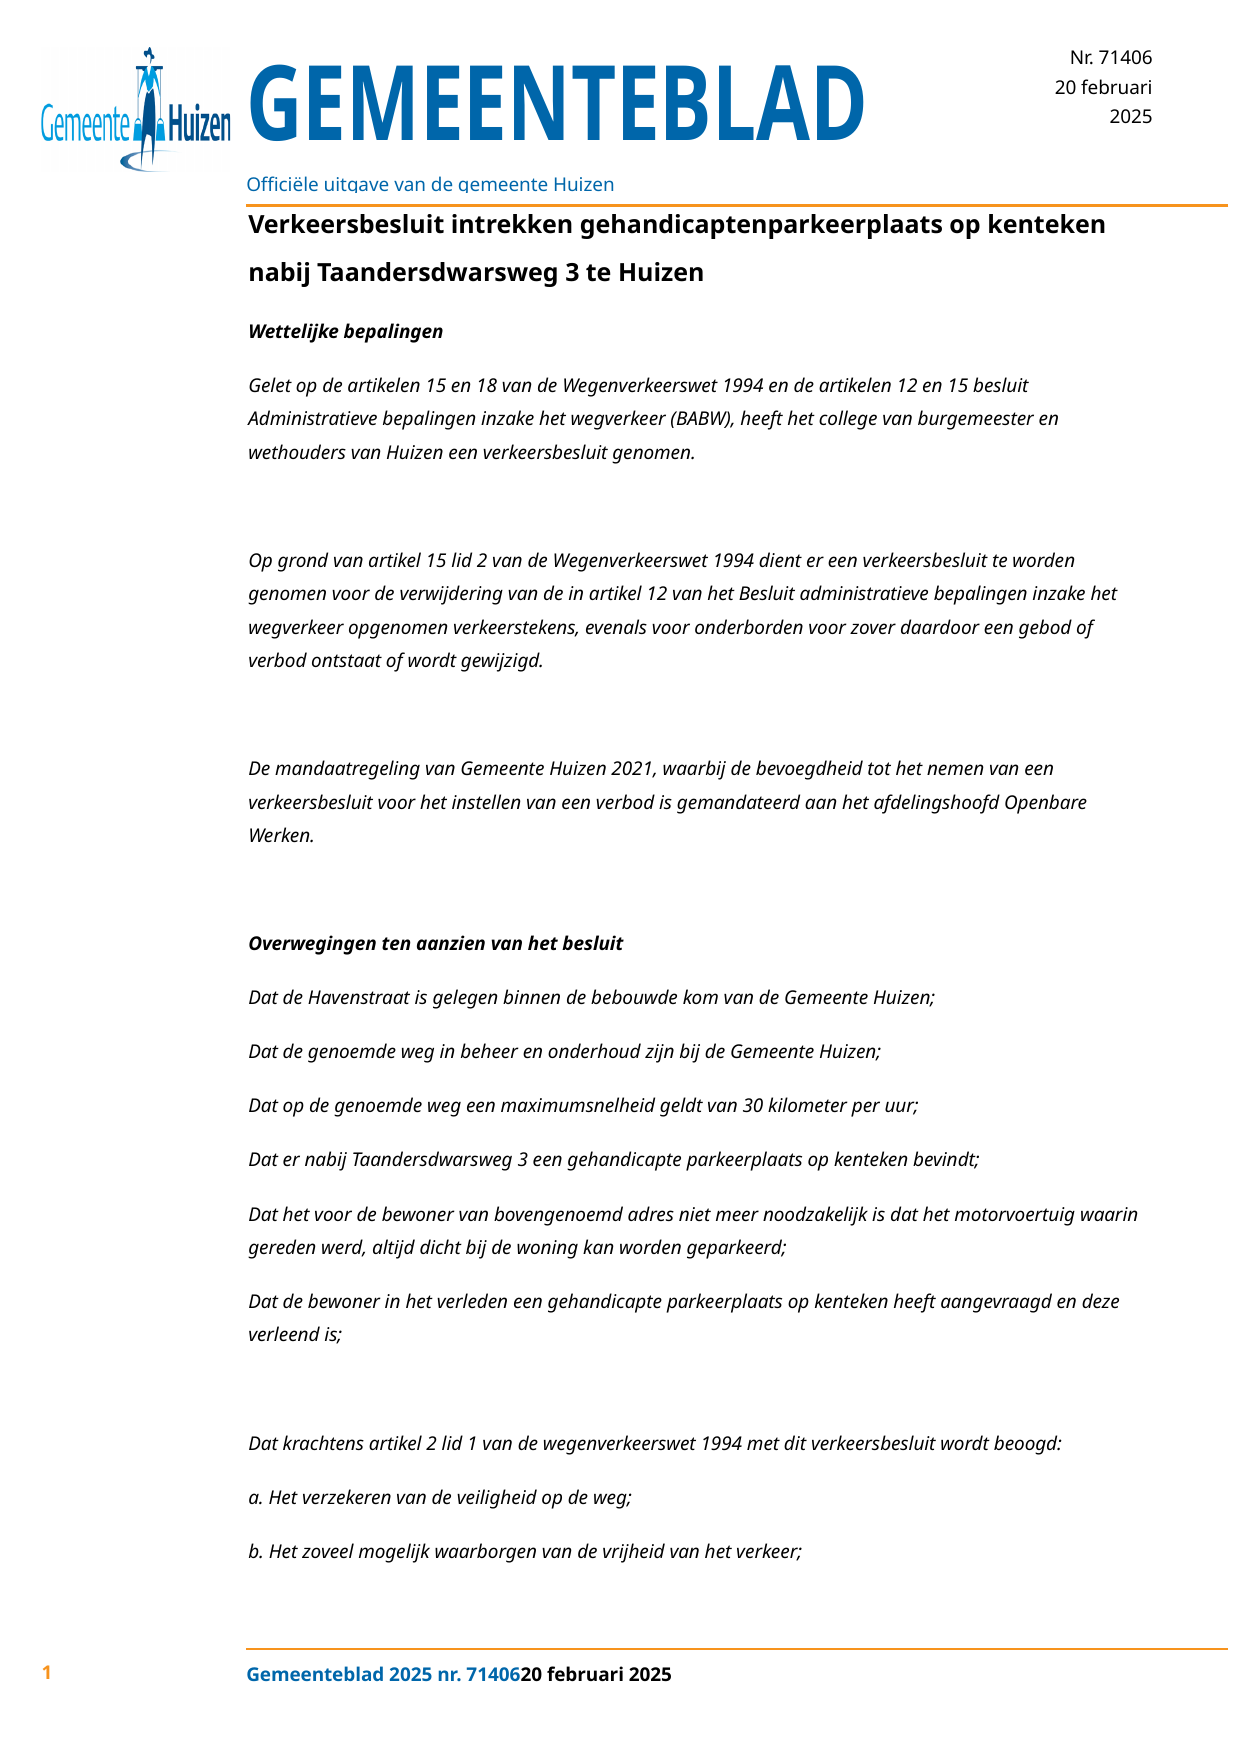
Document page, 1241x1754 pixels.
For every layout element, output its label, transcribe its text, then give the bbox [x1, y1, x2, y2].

text Dat op de genoemde weg een maximumsnelheid geldt van 30 kilometer per uur; [248, 1093, 1152, 1118]
text Dat de bewoner in het verleden een gehandicapte parkeerplaats op kenteken heeft aangevraagd en deze verleend is; [248, 1288, 1152, 1347]
text Wettelijke bepalingen [248, 318, 1152, 344]
text Dat er nabij Taandersdwarsweg 3 een gehandicapte parkeerplaats op kenteken bevindt; [248, 1147, 1152, 1172]
text Gelet op de artikelen 15 en 18 van de Wegenverkeerswet 1994 en de artikelen 12 en 15 besluit Administratieve bepalingen inzake het wegverkeer (BABW), heeft het college van burgemeester en wethouders van Huizen een verkeersbesluit genomen. [248, 372, 1152, 464]
text Dat krachtens artikel 2 lid 1 van de wegenverkeerswet 1994 met dit verkeersbesluit wordt beoogd: [248, 1430, 1152, 1456]
text b. Het zoveel mogelijk waarborgen van de vrijheid van het verkeer; [248, 1538, 1152, 1564]
text De mandaatregeling van Gemeente Huizen 2021, waarbij de bevoegdheid tot het nemen van een verkeersbesluit voor het instellen van een verbod is gemandateerd aan het afdelingshoofd Openbare Werken. [248, 755, 1152, 848]
text Dat de genoemde weg in beheer en onderhoud zijn bij de Gemeente Huizen; [248, 1038, 1152, 1064]
text Overwegingen ten aanzien van het besluit [248, 930, 1152, 956]
text Dat de Havenstraat is gelegen binnen de bebouwde kom van de Gemeente Huizen; [248, 984, 1152, 1010]
text Dat het voor de bewoner van bovengenoemd adres niet meer noodzakelijk is dat het motorvoertuig waarin gereden werd, altijd dicht bij de woning kan worden geparkeerd; [248, 1201, 1152, 1260]
picture [41, 47, 231, 172]
text Verkeersbesluit intrekken gehandicaptenparkeerplaats op kenteken nabij Taandersdwarsweg 3 te Huizen [248, 207, 1152, 288]
text a. Het verzekeren van de veiligheid op de weg; [248, 1484, 1152, 1509]
text Op grond van artikel 15 lid 2 van de Wegenverkeerswet 1994 dient er een verkeersbesluit te worden genomen voor de verwijdering van de in artikel 12 van het Besluit administratieve bepalingen inzake het wegverkeer opgenomen verkeerstekens, evenals voor onderborden voor zover daardoor een gebod of verbod ontstaat of wordt gewijzigd. [248, 547, 1152, 673]
